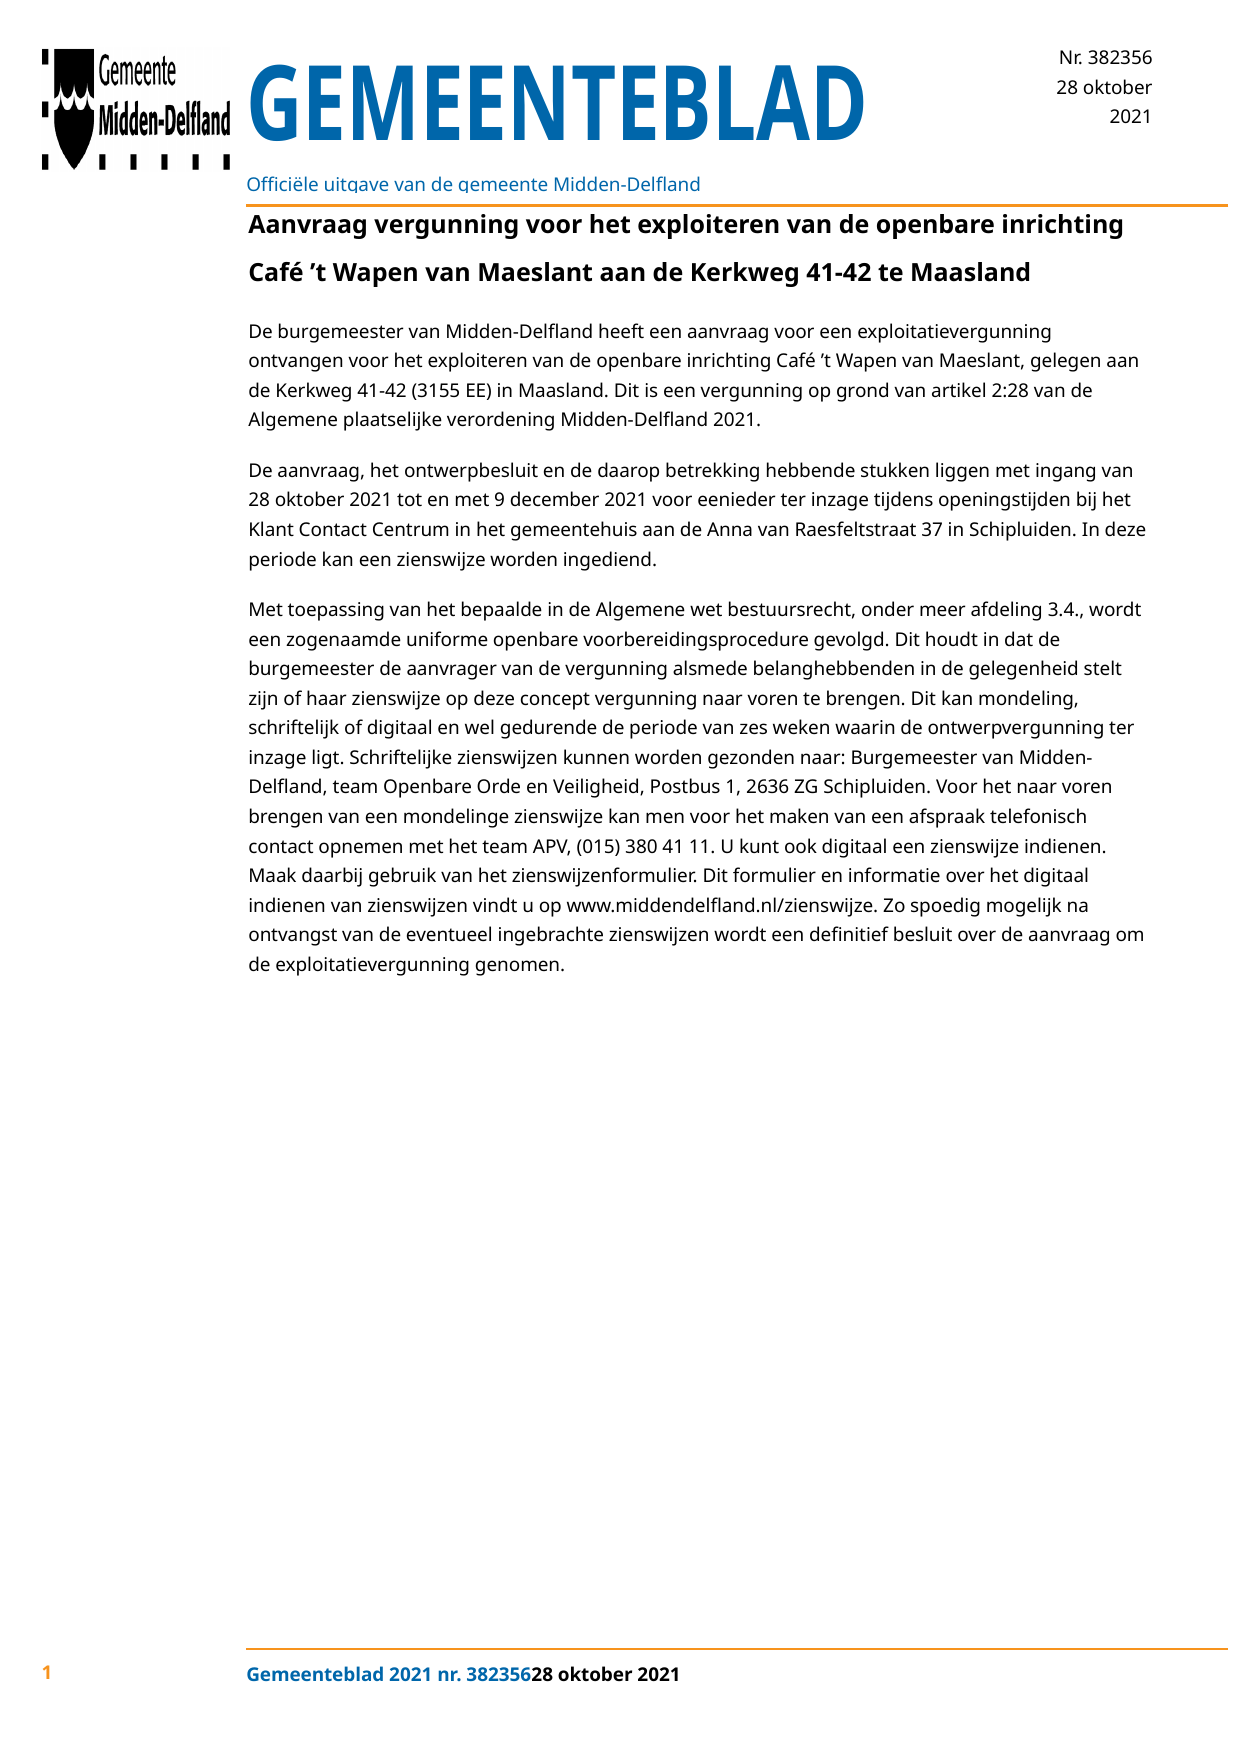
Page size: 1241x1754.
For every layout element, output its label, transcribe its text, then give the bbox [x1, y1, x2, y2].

text Met toepassing van het bepaalde in de Algemene wet bestuursrecht, onder meer afdeling 3.4., wordt een zogenaamde uniforme openbare voorbereidingsprocedure gevolgd. Dit houdt in dat de burgemeester de aanvrager van de vergunning alsmede belanghebbenden in de gelegenheid stelt zijn of haar zienswijze op deze concept vergunning naar voren te brengen. Dit kan mondeling, schriftelijk of digitaal en wel gedurende de periode van zes weken waarin de ontwerpvergunning ter inzage ligt. Schriftelijke zienswijzen kunnen worden gezonden naar: Burgemeester van Midden-Delfland, team Openbare Orde en Veiligheid, Postbus 1, 2636 ZG Schipluiden. Voor het naar voren brengen van een mondelinge zienswijze kan men voor het maken van een afspraak telefonisch contact opnemen met het team APV, (015) 380 41 11. U kunt ook digitaal een zienswijze indienen. Maak daarbij gebruik van het zienswijzenformulier. Dit formulier en informatie over het digitaal indienen van zienswijzen vindt u op www.middendelfland.nl/zienswijze. Zo spoedig mogelijk na ontvangst van de eventueel ingebrachte zienswijzen wordt een definitief besluit over de aanvraag om de exploitatievergunning genomen. [248, 596, 1152, 977]
picture [41, 47, 231, 172]
text De aanvraag, het ontwerpbesluit en de daarop betrekking hebbende stukken liggen met ingang van 28 oktober 2021 tot en met 9 december 2021 voor eenieder ter inzage tijdens openingstijden bij het Klant Contact Centrum in het gemeentehuis aan de Anna van Raesfeltstraat 37 in Schipluiden. In deze periode kan een zienswijze worden ingediend. [248, 457, 1152, 572]
text Aanvraag vergunning voor het exploiteren van de openbare inrichting Café ’t Wapen van Maeslant aan de Kerkweg 41-42 te Maasland [248, 207, 1152, 288]
text De burgemeester van Midden-Delfland heeft een aanvraag voor een exploitatievergunning ontvangen voor het exploiteren van de openbare inrichting Café ’t Wapen van Maeslant, gelegen aan de Kerkweg 41-42 (3155 EE) in Maasland. Dit is een vergunning op grond van artikel 2:28 van de Algemene plaatselijke verordening Midden-Delfland 2021. [248, 318, 1152, 432]
